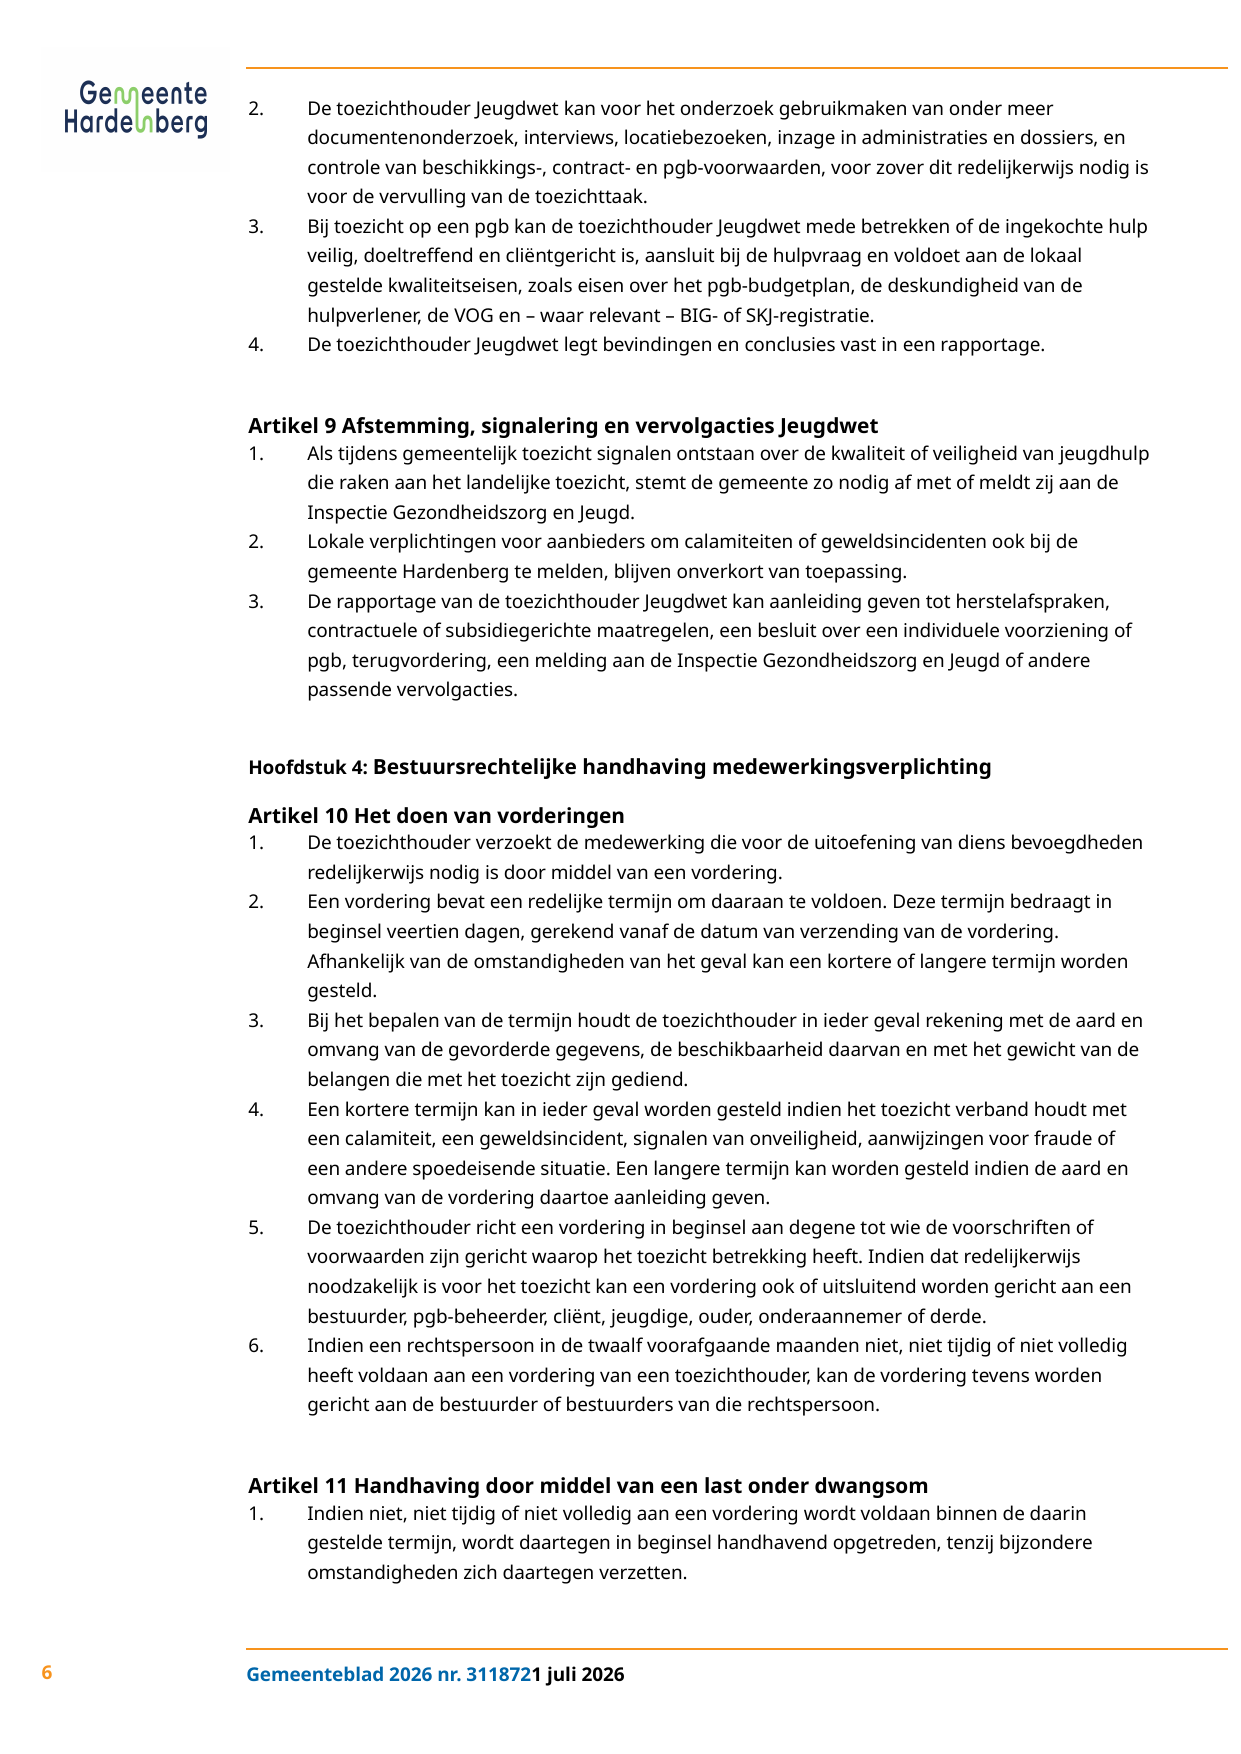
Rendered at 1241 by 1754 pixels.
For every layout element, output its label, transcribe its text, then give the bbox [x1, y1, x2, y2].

list Indien een rechtspersoon in de twaalf voorafgaande maanden niet, niet tijdig of niet volledig heeft voldaan aan een vordering van een toezichthouder, kan de vordering tevens worden gericht aan de bestuurder of bestuurders van die rechtspersoon. [248, 1332, 1152, 1417]
text Artikel 11 Handhaving door middel van een last onder dwangsom [248, 1472, 1152, 1500]
list Bij het bepalen van de termijn houdt de toezichthouder in ieder geval rekening met de aard en omvang van de gevorderde gegevens, de beschikbaarheid daarvan en met het gewicht van de belangen die met het toezicht zijn gediend. [248, 1007, 1152, 1092]
picture [41, 47, 231, 172]
list Bij toezicht op een pgb kan de toezichthouder Jeugdwet mede betrekken of de ingekochte hulp veilig, doeltreffend en cliëntgericht is, aansluit bij de hulpvraag en voldoet aan de lokaal gestelde kwaliteitseisen, zoals eisen over het pgb-budgetplan, de deskundigheid van de hulpverlener, de VOG en – waar relevant – BIG- of SKJ-registratie. [248, 213, 1152, 328]
list De toezichthouder richt een vordering in beginsel aan degene tot wie de voorschriften of voorwaarden zijn gericht waarop het toezicht betrekking heeft. Indien dat redelijkerwijs noodzakelijk is voor het toezicht kan een vordering ook of uitsluitend worden gericht aan een bestuurder, pgb-beheerder, cliënt, jeugdige, ouder, onderaannemer of derde. [248, 1214, 1152, 1328]
text Hoofdstuk 4: Bestuursrechtelijke handhaving medewerkingsverplichting [248, 752, 1152, 780]
list De toezichthouder verzoekt de medewerking die voor de uitoefening van diens bevoegdheden redelijkerwijs nodig is door middel van een vordering. [248, 829, 1152, 885]
list Een vordering bevat een redelijke termijn om daaraan te voldoen. Deze termijn bedraagt in beginsel veertien dagen, gerekend vanaf de datum van verzending van de vordering. Afhankelijk van de omstandigheden van het geval kan een kortere of langere termijn worden gesteld. [248, 889, 1152, 1003]
list Als tijdens gemeentelijk toezicht signalen ontstaan over de kwaliteit of veiligheid van jeugdhulp die raken aan het landelijke toezicht, stemt de gemeente zo nodig af met of meldt zij aan de Inspectie Gezondheidszorg en Jeugd. [248, 440, 1152, 525]
list Indien niet, niet tijdig of niet volledig aan een vordering wordt voldaan binnen de daarin gestelde termijn, wordt daartegen in beginsel handhavend opgetreden, tenzij bijzondere omstandigheden zich daartegen verzetten. [248, 1500, 1152, 1585]
text Artikel 10 Het doen van vorderingen [248, 801, 1152, 829]
list De toezichthouder Jeugdwet kan voor het onderzoek gebruikmaken van onder meer documentenonderzoek, interviews, locatiebezoeken, inzage in administraties en dossiers, en controle van beschikkings-, contract- en pgb-voorwaarden, voor zover dit redelijkerwijs nodig is voor de vervulling van de toezichttaak. [248, 95, 1152, 209]
text Artikel 9 Afstemming, signalering en vervolgacties Jeugdwet [248, 411, 1152, 440]
list De toezichthouder Jeugdwet legt bevindingen en conclusies vast in een rapportage. [248, 331, 1152, 357]
list Een kortere termijn kan in ieder geval worden gesteld indien het toezicht verband houdt met een calamiteit, een geweldsincident, signalen van onveiligheid, aanwijzingen voor fraude of een andere spoedeisende situatie. Een langere termijn kan worden gesteld indien de aard en omvang van de vordering daartoe aanleiding geven. [248, 1096, 1152, 1210]
list Lokale verplichtingen voor aanbieders om calamiteiten of geweldsincidenten ook bij de gemeente Hardenberg te melden, blijven onverkort van toepassing. [248, 529, 1152, 584]
list De rapportage van de toezichthouder Jeugdwet kan aanleiding geven tot herstelafspraken, contractuele of subsidiegerichte maatregelen, een besluit over een individuele voorziening of pgb, terugvordering, een melding aan de Inspectie Gezondheidszorg en Jeugd of andere passende vervolgacties. [248, 588, 1152, 702]
